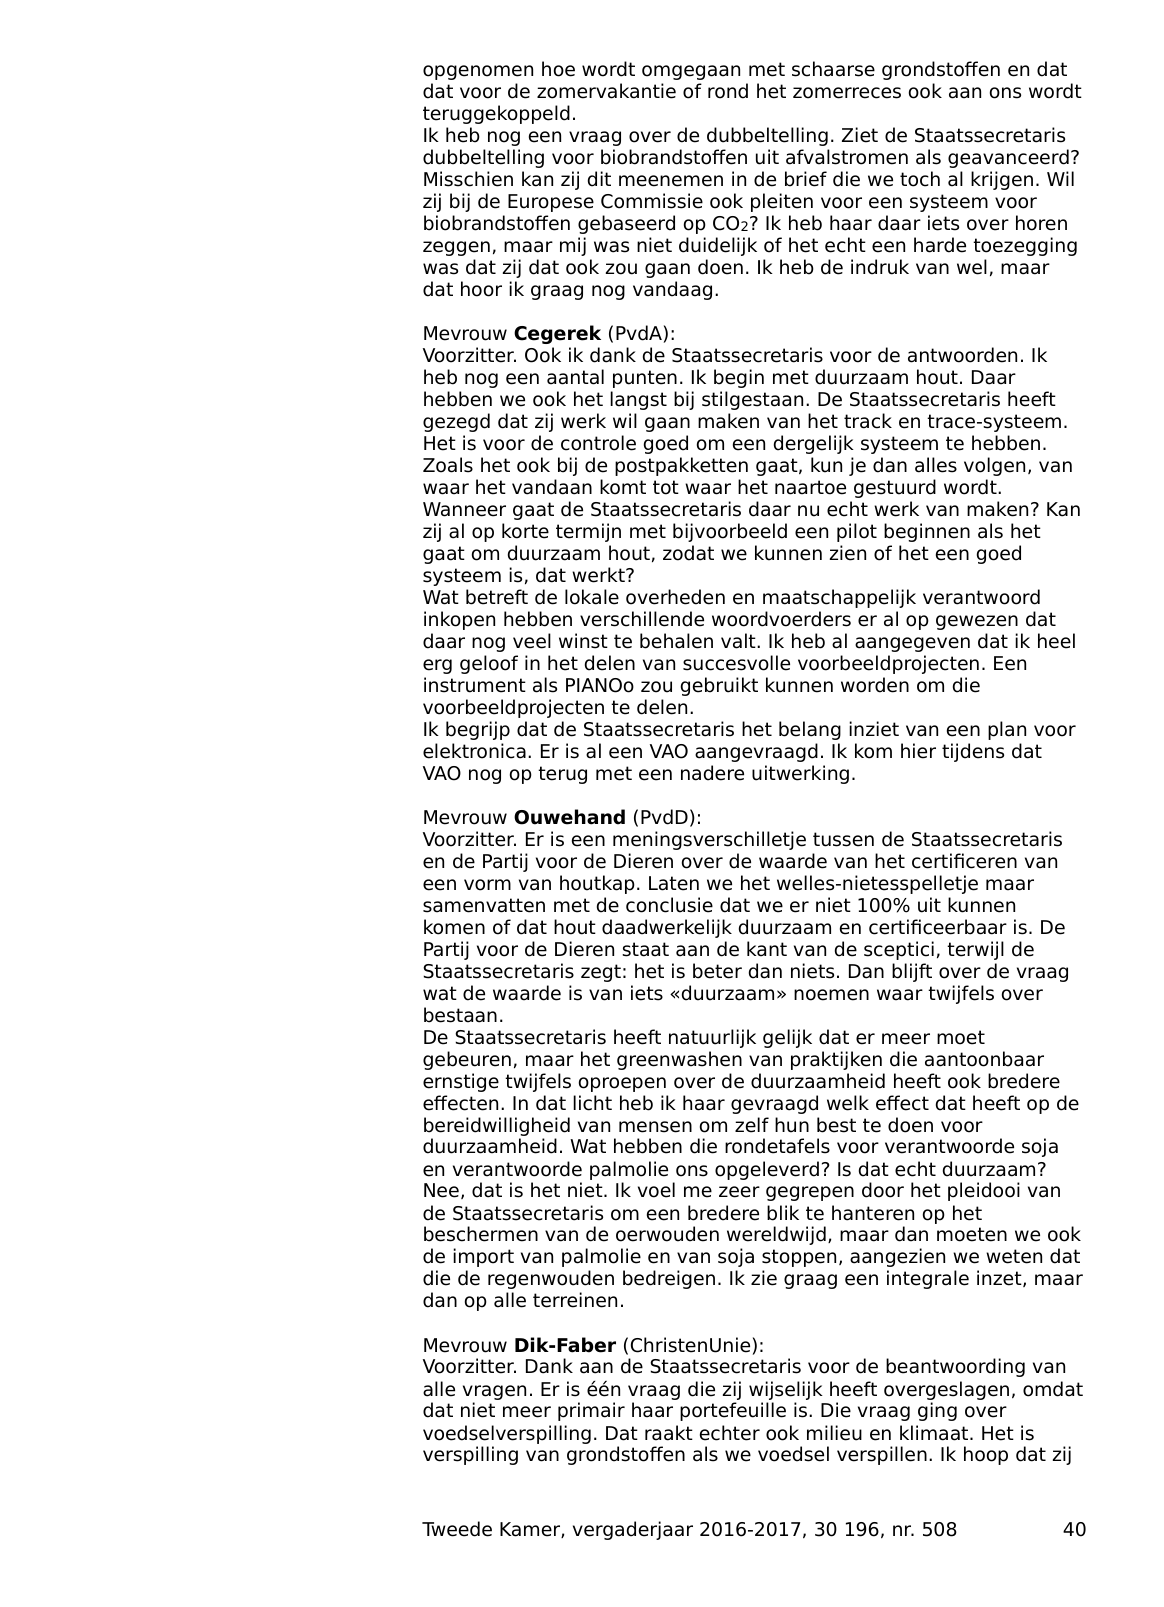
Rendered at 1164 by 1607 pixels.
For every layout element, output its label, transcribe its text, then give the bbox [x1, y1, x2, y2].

text De Staatssecretaris heeft natuurlijk gelijk dat er meer moet gebeuren, maar het greenwashen van praktijken die aantoonbaar ernstige twijfels oproepen over de duurzaamheid heeft ook bredere effecten. In dat licht heb ik haar gevraagd welk effect dat heeft op de bereidwilligheid van mensen om zelf hun best te doen voor duurzaamheid. Wat hebben die rondetafels voor verantwoorde soja en verantwoorde palmolie ons opgeleverd? Is dat echt duurzaam? Nee, dat is het niet. Ik voel me zeer gegrepen door het pleidooi van de Staatssecretaris om een bredere blik te hanteren op het beschermen van de oerwouden wereldwijd, maar dan moeten we ook de import van palmolie en van soja stoppen, aangezien we weten dat die de regenwouden bedreigen. Ik zie graag een integrale inzet, maar dan op alle terreinen. [422, 1027, 1087, 1312]
text Voorzitter. Ook ik dank de Staatssecretaris voor de antwoorden. Ik heb nog een aantal punten. Ik begin met duurzaam hout. Daar hebben we ook het langst bij stilgestaan. De Staatssecretaris heeft gezegd dat zij werk wil gaan maken van het track en trace-systeem. Het is voor de controle goed om een dergelijk systeem te hebben. Zoals het ook bij de postpakketten gaat, kun je dan alles volgen, van waar het vandaan komt tot waar het naartoe gestuurd wordt. Wanneer gaat de Staatssecretaris daar nu echt werk van maken? Kan zij al op korte termijn met bijvoorbeeld een pilot beginnen als het gaat om duurzaam hout, zodat we kunnen zien of het een goed systeem is, dat werkt? [422, 345, 1087, 587]
text Mevrouw Ouwehand (PvdD): [422, 807, 1087, 829]
text Wat betreft de lokale overheden en maatschappelijk verantwoord inkopen hebben verschillende woordvoerders er al op gewezen dat daar nog veel winst te behalen valt. Ik heb al aangegeven dat ik heel erg geloof in het delen van succesvolle voorbeeldprojecten. Een instrument als PIANOo zou gebruikt kunnen worden om die voorbeeldprojecten te delen. [422, 587, 1087, 719]
text Voorzitter. Er is een meningsverschilletje tussen de Staatssecretaris en de Partij voor de Dieren over de waarde van het certificeren van een vorm van houtkap. Laten we het welles-nietesspelletje maar samenvatten met de conclusie dat we er niet 100% uit kunnen komen of dat hout daadwerkelijk duurzaam en certificeerbaar is. De Partij voor de Dieren staat aan de kant van de sceptici, terwijl de Staatssecretaris zegt: het is beter dan niets. Dan blijft over de vraag wat de waarde is van iets «duurzaam» noemen waar twijfels over bestaan. [422, 829, 1087, 1027]
text Mevrouw Dik-Faber (ChristenUnie): [422, 1334, 1087, 1356]
text Mevrouw Cegerek (PvdA): [422, 323, 1087, 345]
text opgenomen hoe wordt omgegaan met schaarse grondstoffen en dat dat voor de zomervakantie of rond het zomerreces ook aan ons wordt teruggekoppeld. [422, 59, 1087, 125]
text Voorzitter. Dank aan de Staatssecretaris voor de beantwoording van alle vragen. Er is één vraag die zij wijselijk heeft overgeslagen, omdat dat niet meer primair haar portefeuille is. Die vraag ging over voedselverspilling. Dat raakt echter ook milieu en klimaat. Het is verspilling van grondstoffen als we voedsel verspillen. Ik hoop dat zij [422, 1356, 1087, 1466]
text Ik heb nog een vraag over de dubbeltelling. Ziet de Staatssecretaris dubbeltelling voor biobrandstoffen uit afvalstromen als geavanceerd? Misschien kan zij dit meenemen in de brief die we toch al krijgen. Wil zij bij de Europese Commissie ook pleiten voor een systeem voor biobrandstoffen gebaseerd op CO2? Ik heb haar daar iets over horen zeggen, maar mij was niet duidelijk of het echt een harde toezegging was dat zij dat ook zou gaan doen. Ik heb de indruk van wel, maar dat hoor ik graag nog vandaag. [422, 125, 1087, 301]
text Ik begrijp dat de Staatssecretaris het belang inziet van een plan voor elektronica. Er is al een VAO aangevraagd. Ik kom hier tijdens dat VAO nog op terug met een nadere uitwerking. [422, 719, 1087, 784]
